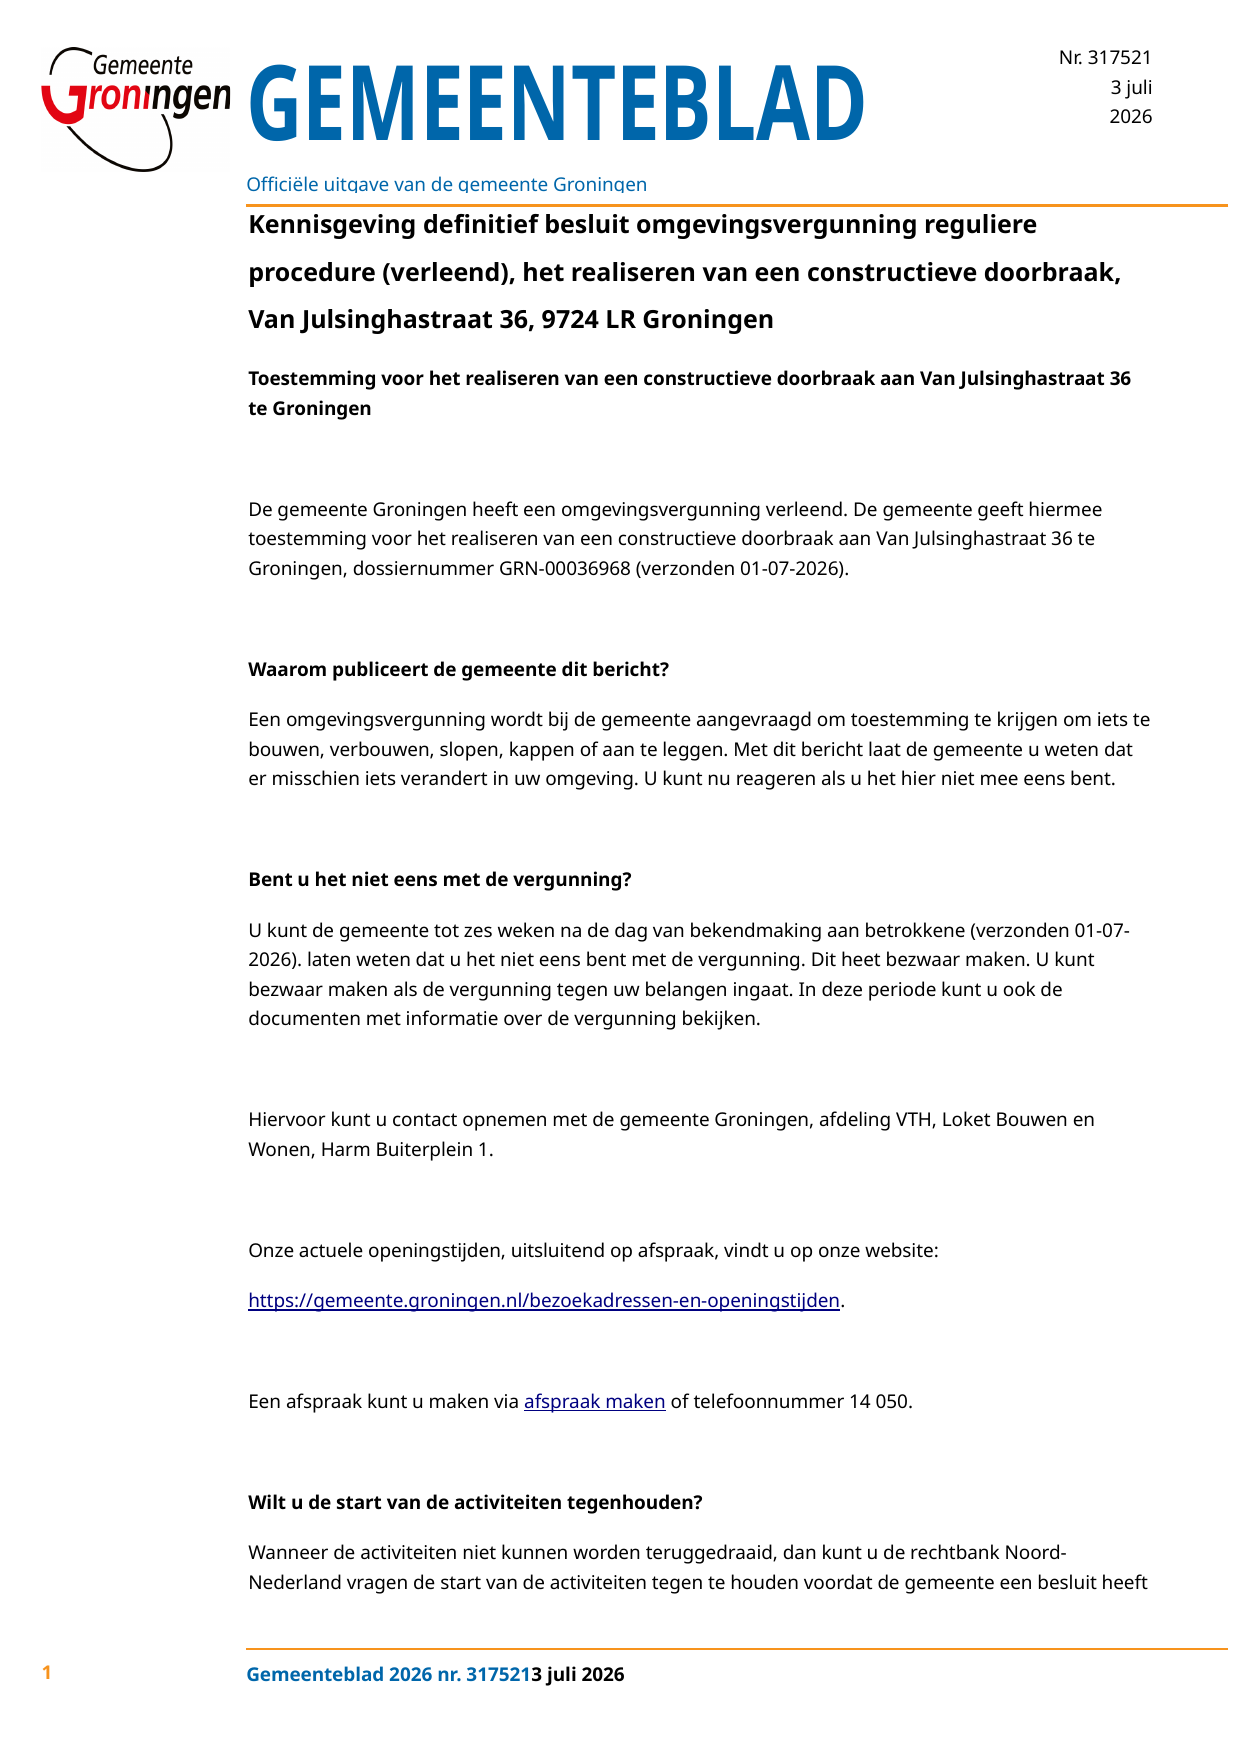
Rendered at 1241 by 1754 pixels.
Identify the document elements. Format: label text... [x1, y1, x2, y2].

text U kunt de gemeente tot zes weken na de dag van bekendmaking aan betrokkene (verzonden 01-07-2026). laten weten dat u het niet eens bent met de vergunning. Dit heet bezwaar maken. U kunt bezwaar maken als de vergunning tegen uw belangen ingaat. In deze periode kunt u ook de documenten met informatie over de vergunning bekijken. [248, 917, 1152, 1031]
text De gemeente Groningen heeft een omgevingsvergunning verleend. De gemeente geeft hiermee toestemming voor het realiseren van een constructieve doorbraak aan Van Julsinghastraat 36 te Groningen, dossiernummer GRN-00036968 (verzonden 01-07-2026). [248, 496, 1152, 581]
picture [41, 47, 231, 172]
text Hiervoor kunt u contact opnemen met de gemeente Groningen, afdeling VTH, Loket Bouwen en Wonen, Harm Buiterplein 1. [248, 1106, 1152, 1162]
text Bent u het niet eens met de vergunning? [248, 866, 1152, 892]
text Een omgevingsvergunning wordt bij de gemeente aangevraagd om toestemming te krijgen om iets te bouwen, verbouwen, slopen, kappen of aan te leggen. Met dit bericht laat de gemeente u weten dat er misschien iets verandert in uw omgeving. U kunt nu reageren als u het hier niet mee eens bent. [248, 706, 1152, 791]
text Wanneer de activiteiten niet kunnen worden teruggedraaid, dan kunt u de rechtbank Noord-Nederland vragen de start van de activiteiten tegen te houden voordat de gemeente een besluit heeft [248, 1539, 1152, 1594]
text Toestemming voor het realiseren van een constructieve doorbraak aan Van Julsinghastraat 36 te Groningen [248, 366, 1152, 421]
text Waarom publiceert de gemeente dit bericht? [248, 656, 1152, 682]
text Een afspraak kunt u maken via afspraak maken of telefoonnummer 14 050. [248, 1388, 1152, 1414]
text https://gemeente.groningen.nl/bezoekadressen-en-openingstijden. [248, 1287, 1152, 1313]
text Onze actuele openingstijden, uitsluitend op afspraak, vindt u op onze website: [248, 1237, 1152, 1262]
text Wilt u de start van de activiteiten tegenhouden? [248, 1489, 1152, 1514]
text Kennisgeving definitief besluit omgevingsvergunning reguliere procedure (verleend), het realiseren van een constructieve doorbraak, Van Julsinghastraat 36, 9724 LR Groningen [248, 207, 1152, 336]
